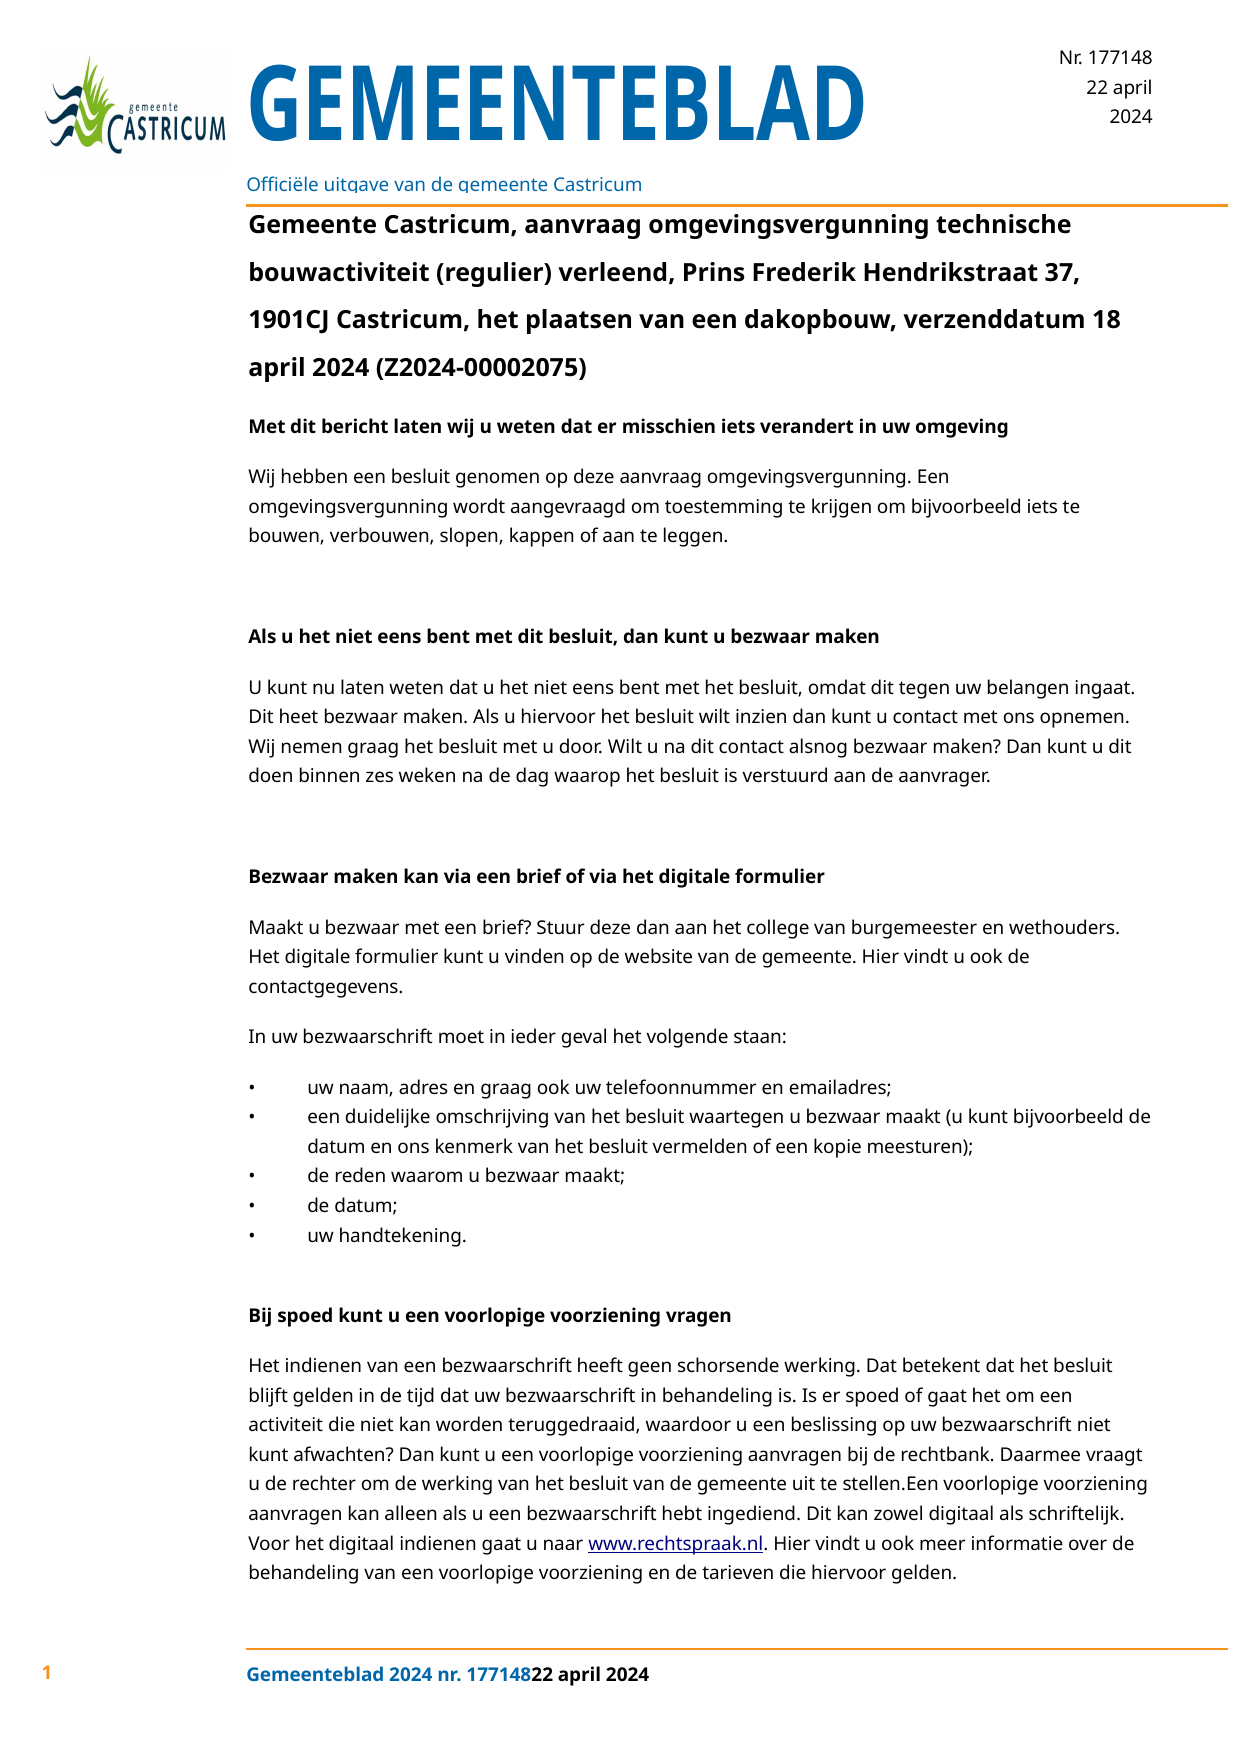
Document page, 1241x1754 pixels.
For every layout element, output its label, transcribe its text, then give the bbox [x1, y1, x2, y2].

text Maakt u bezwaar met een brief? Stuur deze dan aan het college van burgemeester en wethouders. Het digitale formulier kunt u vinden op de website van de gemeente. Hier vindt u ook de contactgegevens. [248, 914, 1152, 999]
text In uw bezwaarschrift moet in ieder geval het volgende staan: [248, 1023, 1152, 1049]
text Het indienen van een bezwaarschrift heeft geen schorsende werking. Dat betekent dat het besluit blijft gelden in de tijd dat uw bezwaarschrift in behandeling is. Is er spoed of gaat het om een activiteit die niet kan worden teruggedraaid, waardoor u een beslissing op uw bezwaarschrift niet kunt afwachten? Dan kunt u een voorlopige voorziening aanvragen bij de rechtbank. Daarmee vraagt u de rechter om de werking van het besluit van de gemeente uit te stellen.Een voorlopige voorziening aanvragen kan alleen als u een bezwaarschrift hebt ingediend. Dit kan zowel digitaal als schriftelijk. Voor het digitaal indienen gaat u naar www.rechtspraak.nl. Hier vindt u ook meer informatie over de behandeling van een voorlopige voorziening en de tarieven die hiervoor gelden. [248, 1352, 1152, 1585]
text U kunt nu laten weten dat u het niet eens bent met het besluit, omdat dit tegen uw belangen ingaat. Dit heet bezwaar maken. Als u hiervoor het besluit wilt inzien dan kunt u contact met ons opnemen. Wij nemen graag het besluit met u door. Wilt u na dit contact alsnog bezwaar maken? Dan kunt u dit doen binnen zes weken na de dag waarop het besluit is verstuurd aan de aanvrager. [248, 674, 1152, 788]
list uw naam, adres en graag ook uw telefoonnummer en emailadres; [248, 1074, 1152, 1100]
text Als u het niet eens bent met dit besluit, dan kunt u bezwaar maken [248, 623, 1152, 649]
text Wij hebben een besluit genomen op deze aanvraag omgevingsvergunning. Een omgevingsvergunning wordt aangevraagd om toestemming te krijgen om bijvoorbeeld iets te bouwen, verbouwen, slopen, kappen of aan te leggen. [248, 463, 1152, 548]
list de reden waarom u bezwaar maakt; [248, 1163, 1152, 1188]
list de datum; [248, 1192, 1152, 1218]
text Bij spoed kunt u een voorlopige voorziening vragen [248, 1302, 1152, 1328]
text Gemeente Castricum, aanvraag omgevingsvergunning technische bouwactiviteit (regulier) verleend, Prins Frederik Hendrikstraat 37, 1901CJ Castricum, het plaatsen van een dakopbouw, verzenddatum 18 april 2024 (Z2024-00002075) [248, 207, 1152, 384]
text Met dit bericht laten wij u weten dat er misschien iets verandert in uw omgeving [248, 413, 1152, 439]
list een duidelijke omschrijving van het besluit waartegen u bezwaar maakt (u kunt bijvoorbeeld de datum en ons kenmerk van het besluit vermelden of een kopie meesturen); [248, 1103, 1152, 1159]
list uw handtekening. [248, 1222, 1152, 1248]
picture [41, 47, 231, 172]
text Bezwaar maken kan via een brief of via het digitale formulier [248, 863, 1152, 889]
